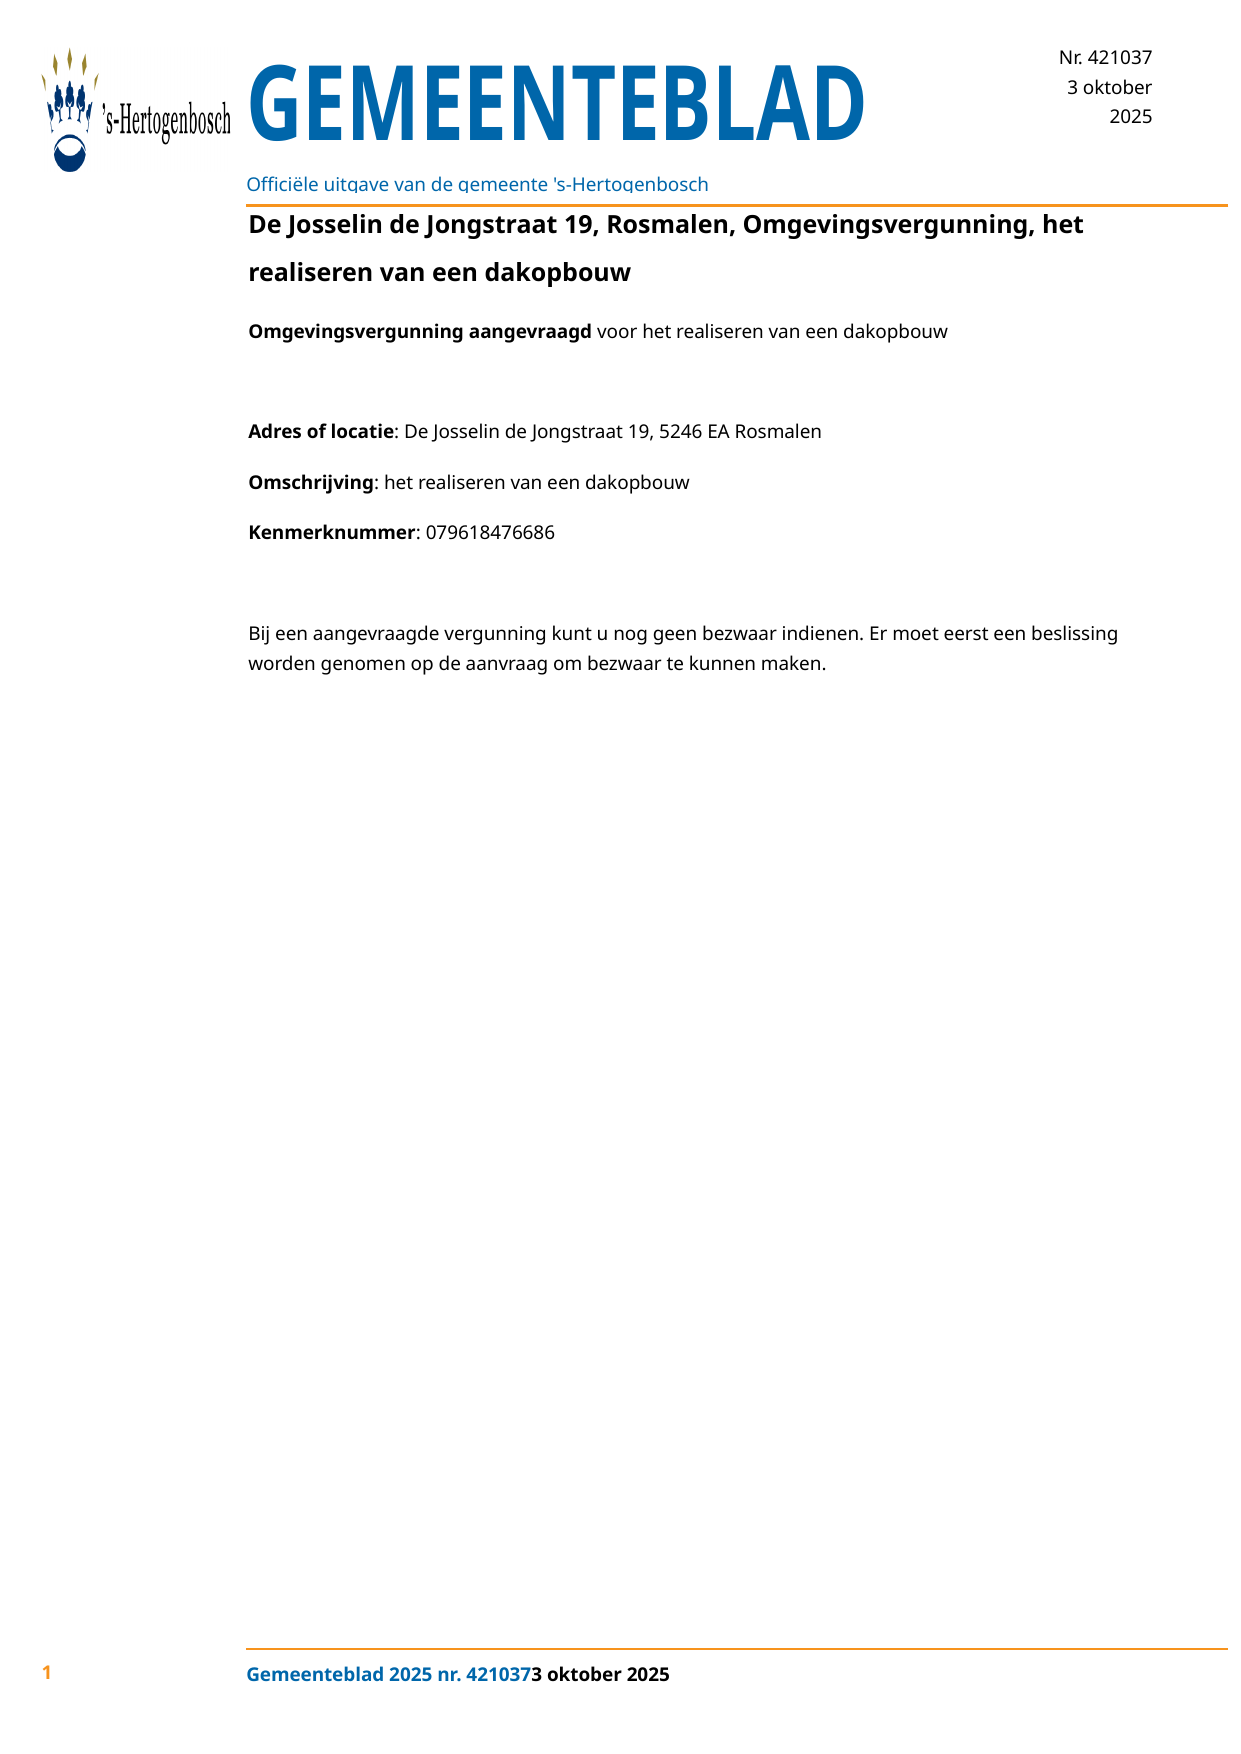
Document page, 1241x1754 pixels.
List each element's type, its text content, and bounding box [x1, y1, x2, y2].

text Kenmerknummer: 079618476686 [248, 519, 1152, 545]
text Bij een aangevraagde vergunning kunt u nog geen bezwaar indienen. Er moet eerst een beslissing worden genomen op de aanvraag om bezwaar te kunnen maken. [248, 620, 1152, 676]
text Omgevingsvergunning aangevraagd voor het realiseren van een dakopbouw [248, 318, 1152, 344]
text Adres of locatie: De Josselin de Jongstraat 19, 5246 EA Rosmalen [248, 419, 1152, 444]
text Omschrijving: het realiseren van een dakopbouw [248, 469, 1152, 495]
text De Josselin de Jongstraat 19, Rosmalen, Omgevingsvergunning, het realiseren van een dakopbouw [248, 207, 1152, 288]
picture [41, 47, 231, 172]
